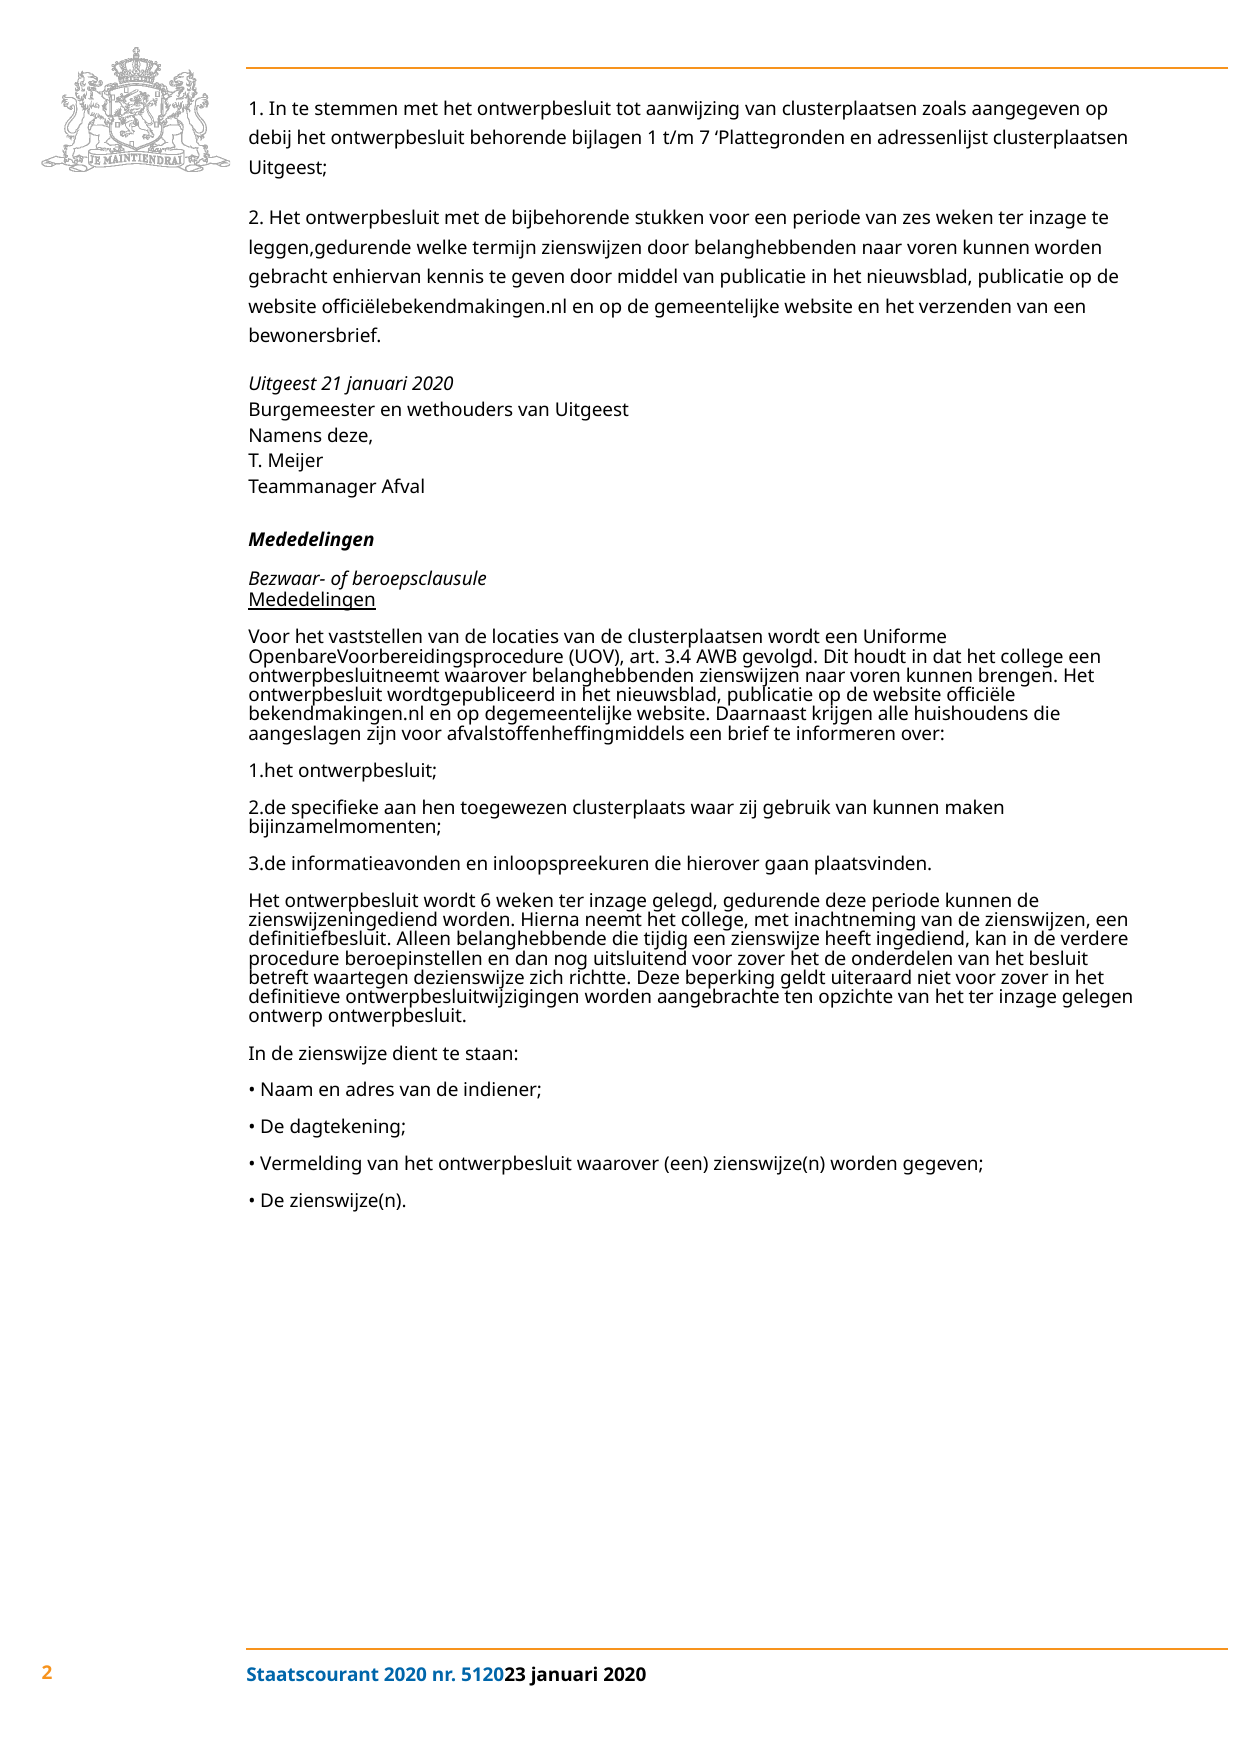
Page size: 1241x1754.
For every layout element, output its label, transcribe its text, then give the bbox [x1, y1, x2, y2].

text Burgemeester en wethouders van Uitgeest [248, 396, 1152, 422]
text • De zienswijze(n). [248, 1192, 1152, 1212]
text Mededelingen [248, 526, 1152, 552]
text Teammanager Afval [248, 473, 1152, 499]
text Namens deze, [248, 422, 1152, 448]
text T. Meijer [248, 448, 1152, 473]
text 2.de specifieke aan hen toegewezen clusterplaats waar zij gebruik van kunnen maken bijinzamelmomenten; [248, 799, 1152, 837]
text 3.de informatieavonden en inloopspreekuren die hierover gaan plaatsvinden. [248, 855, 1152, 874]
text Mededelingen [248, 591, 1152, 611]
text Het ontwerpbesluit wordt 6 weken ter inzage gelegd, gedurende deze periode kunnen de zienswijzeningediend worden. Hierna neemt het college, met inachtneming van de zienswijzen, een definitiefbesluit. Alleen belanghebbende die tijdig een zienswijze heeft ingediend, kan in de verdere procedure beroepinstellen en dan nog uitsluitend voor zover het de onderdelen van het besluit betreft waartegen dezienswijze zich richtte. Deze beperking geldt uiteraard niet voor zover in het definitieve ontwerpbesluitwijzigingen worden aangebrachte ten opzichte van het ter inzage gelegen ontwerp ontwerpbesluit. [248, 892, 1152, 1027]
text Bezwaar- of beroepsclausule [248, 566, 1152, 591]
text 2. Het ontwerpbesluit met de bijbehorende stukken voor een periode van zes weken ter inzage te leggen,gedurende welke termijn zienswijzen door belanghebbenden naar voren kunnen worden gebracht enhiervan kennis te geven door middel van publicatie in het nieuwsblad, publicatie op de website officiëlebekendmakingen.nl en op de gemeentelijke website en het verzenden van een bewonersbrief. [248, 204, 1152, 348]
picture [41, 47, 231, 172]
text Uitgeest 21 januari 2020 [248, 371, 1152, 396]
text Voor het vaststellen van de locaties van de clusterplaatsen wordt een Uniforme OpenbareVoorbereidingsprocedure (UOV), art. 3.4 AWB gevolgd. Dit houdt in dat het college een ontwerpbesluitneemt waarover belanghebbenden zienswijzen naar voren kunnen brengen. Het ontwerpbesluit wordtgepubliceerd in het nieuwsblad, publicatie op de website officiële bekendmakingen.nl en op degemeentelijke website. Daarnaast krijgen alle huishoudens die aangeslagen zijn voor afvalstoffenheffingmiddels een brief te informeren over: [248, 628, 1152, 744]
text In de zienswijze dient te staan: [248, 1044, 1152, 1064]
text 1.het ontwerpbesluit; [248, 762, 1152, 781]
text • De dagtekening; [248, 1118, 1152, 1138]
text 1. In te stemmen met het ontwerpbesluit tot aanwijzing van clusterplaatsen zoals aangegeven op debij het ontwerpbesluit behorende bijlagen 1 t/m 7 ‘Plattegronden en adressenlijst clusterplaatsen Uitgeest; [248, 95, 1152, 180]
text • Naam en adres van de indiener; [248, 1081, 1152, 1101]
text • Vermelding van het ontwerpbesluit waarover (een) zienswijze(n) worden gegeven; [248, 1155, 1152, 1175]
